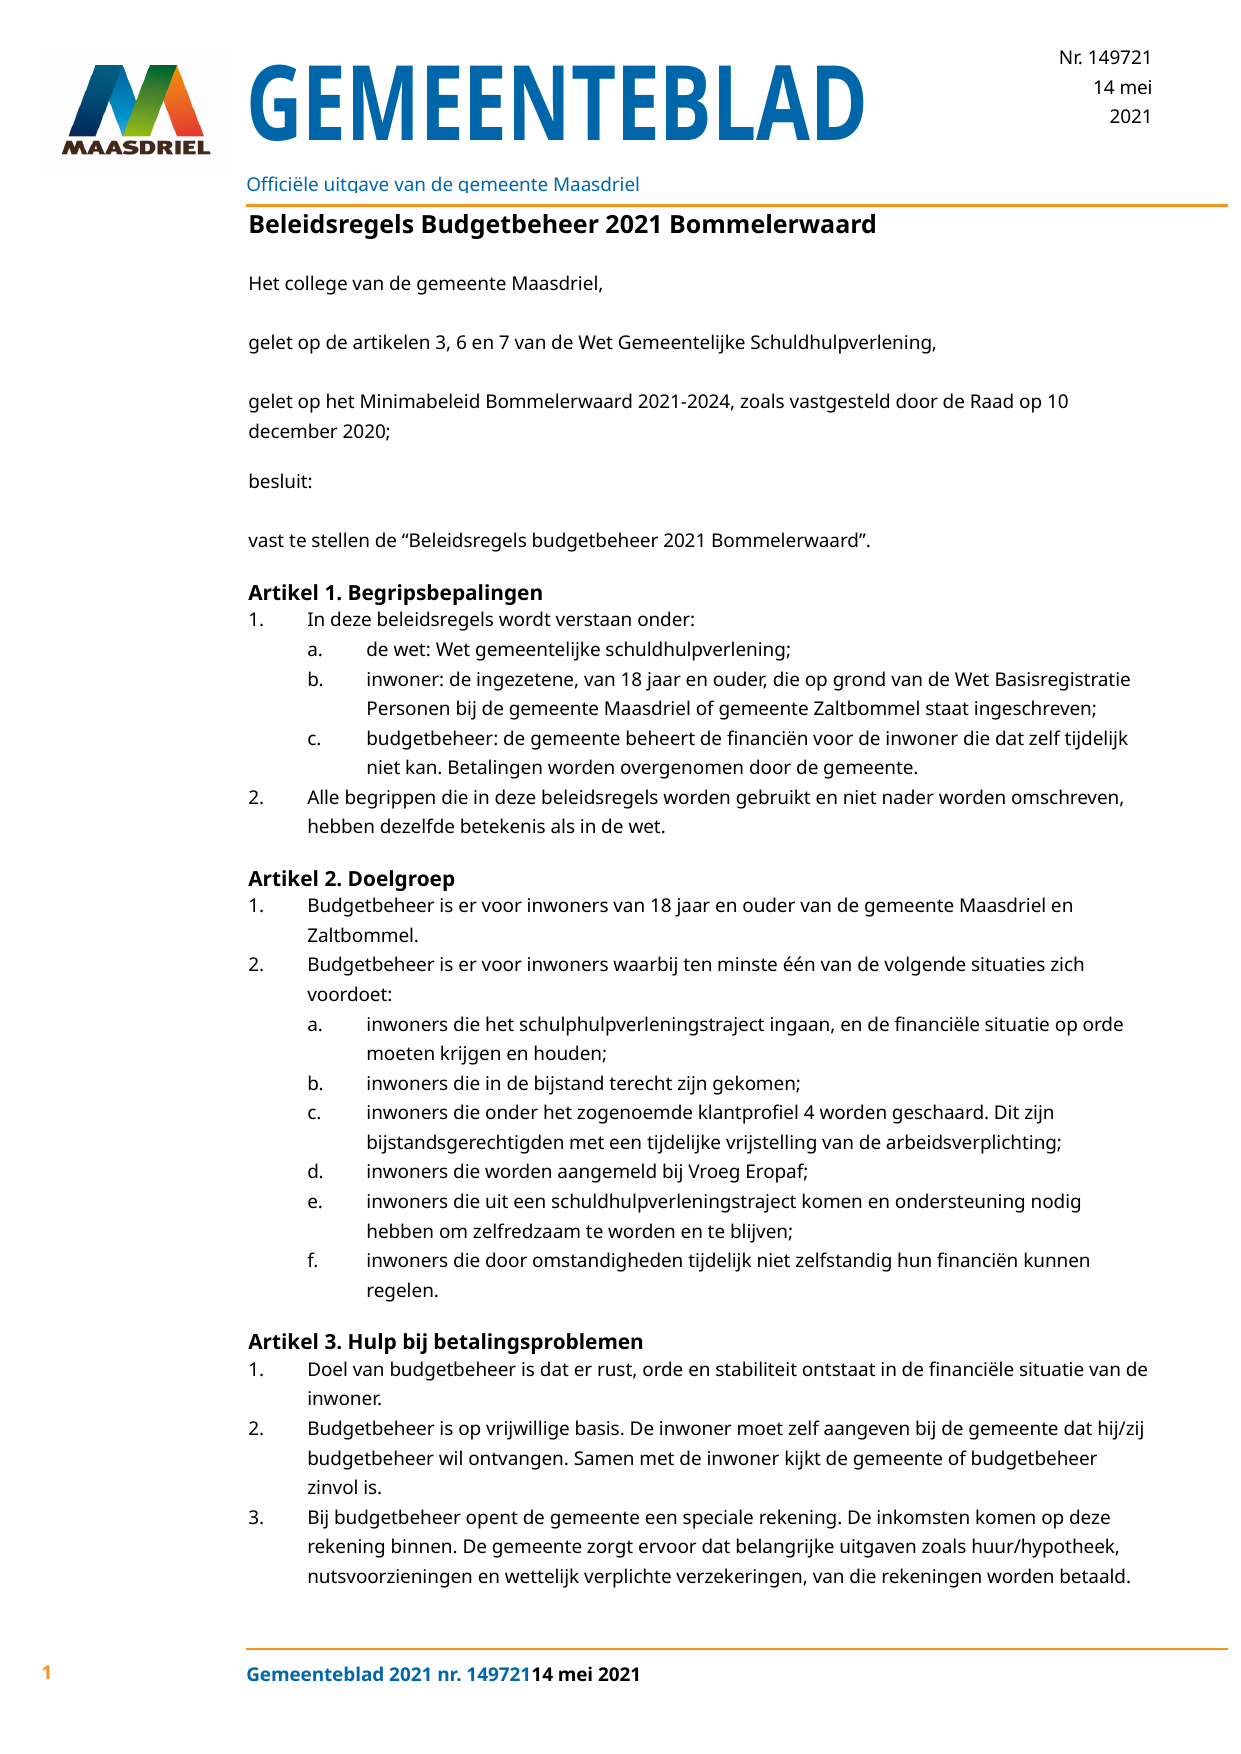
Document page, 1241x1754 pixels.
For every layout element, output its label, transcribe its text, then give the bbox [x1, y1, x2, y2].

list Alle begrippen die in deze beleidsregels worden gebruikt en niet nader worden omschreven, hebben dezelfde betekenis als in de wet. [248, 784, 1152, 839]
list inwoners die onder het zogenoemde klantprofiel 4 worden geschaard. Dit zijn bijstandsgerechtigden met een tijdelijke vrijstelling van de arbeidsverplichting; [307, 1099, 1152, 1155]
text gelet op de artikelen 3, 6 en 7 van de Wet Gemeentelijke Schuldhulpverlening, [248, 329, 1152, 355]
list In deze beleidsregels wordt verstaan onder: [248, 607, 1152, 632]
text Artikel 2. Doelgroep [248, 864, 1152, 892]
text gelet op het Minimabeleid Bommelerwaard 2021-2024, zoals vastgesteld door de Raad op 10 december 2020; [248, 389, 1152, 444]
text Het college van de gemeente Maasdriel, [248, 270, 1152, 296]
list Budgetbeheer is er voor inwoners waarbij ten minste één van de volgende situaties zich voordoet: [248, 952, 1152, 1007]
text Artikel 3. Hulp bij betalingsproblemen [248, 1327, 1152, 1356]
picture [41, 47, 231, 172]
list Budgetbeheer is op vrijwillige basis. De inwoner moet zelf aangeven bij de gemeente dat hij/zij budgetbeheer wil ontvangen. Samen met de inwoner kijkt de gemeente of budgetbeheer zinvol is. [248, 1415, 1152, 1500]
list de wet: Wet gemeentelijke schuldhulpverlening; [307, 636, 1152, 662]
list budgetbeheer: de gemeente beheert de financiën voor de inwoner die dat zelf tijdelijk niet kan. Betalingen worden overgenomen door de gemeente. [307, 725, 1152, 780]
list Doel van budgetbeheer is dat er rust, orde en stabiliteit ontstaat in de financiële situatie van de inwoner. [248, 1356, 1152, 1411]
list inwoners die door omstandigheden tijdelijk niet zelfstandig hun financiën kunnen regelen. [307, 1247, 1152, 1303]
list Bij budgetbeheer opent de gemeente een speciale rekening. De inkomsten komen op deze rekening binnen. De gemeente zorgt ervoor dat belangrijke uitgaven zoals huur/hypotheek, nutsvoorzieningen en wettelijk verplichte verzekeringen, van die rekeningen worden betaald. [248, 1504, 1152, 1589]
list inwoners die het schulphulpverleningstraject ingaan, en de financiële situatie op orde moeten krijgen en houden; [307, 1011, 1152, 1066]
text Artikel 1. Begripsbepalingen [248, 578, 1152, 607]
list inwoners die in de bijstand terecht zijn gekomen; [307, 1070, 1152, 1096]
list Budgetbeheer is er voor inwoners van 18 jaar en ouder van de gemeente Maasdriel en Zaltbommel. [248, 892, 1152, 948]
text Beleidsregels Budgetbeheer 2021 Bommelerwaard [248, 207, 1152, 241]
text vast te stellen de “Beleidsregels budgetbeheer 2021 Bommelerwaard”. [248, 528, 1152, 553]
list inwoners die worden aangemeld bij Vroeg Eropaf; [307, 1159, 1152, 1184]
list inwoner: de ingezetene, van 18 jaar en ouder, die op grond van de Wet Basisregistratie Personen bij de gemeente Maasdriel of gemeente Zaltbommel staat ingeschreven; [307, 666, 1152, 721]
list inwoners die uit een schuldhulpverleningstraject komen en ondersteuning nodig hebben om zelfredzaam te worden en te blijven; [307, 1188, 1152, 1244]
text besluit: [248, 468, 1152, 494]
